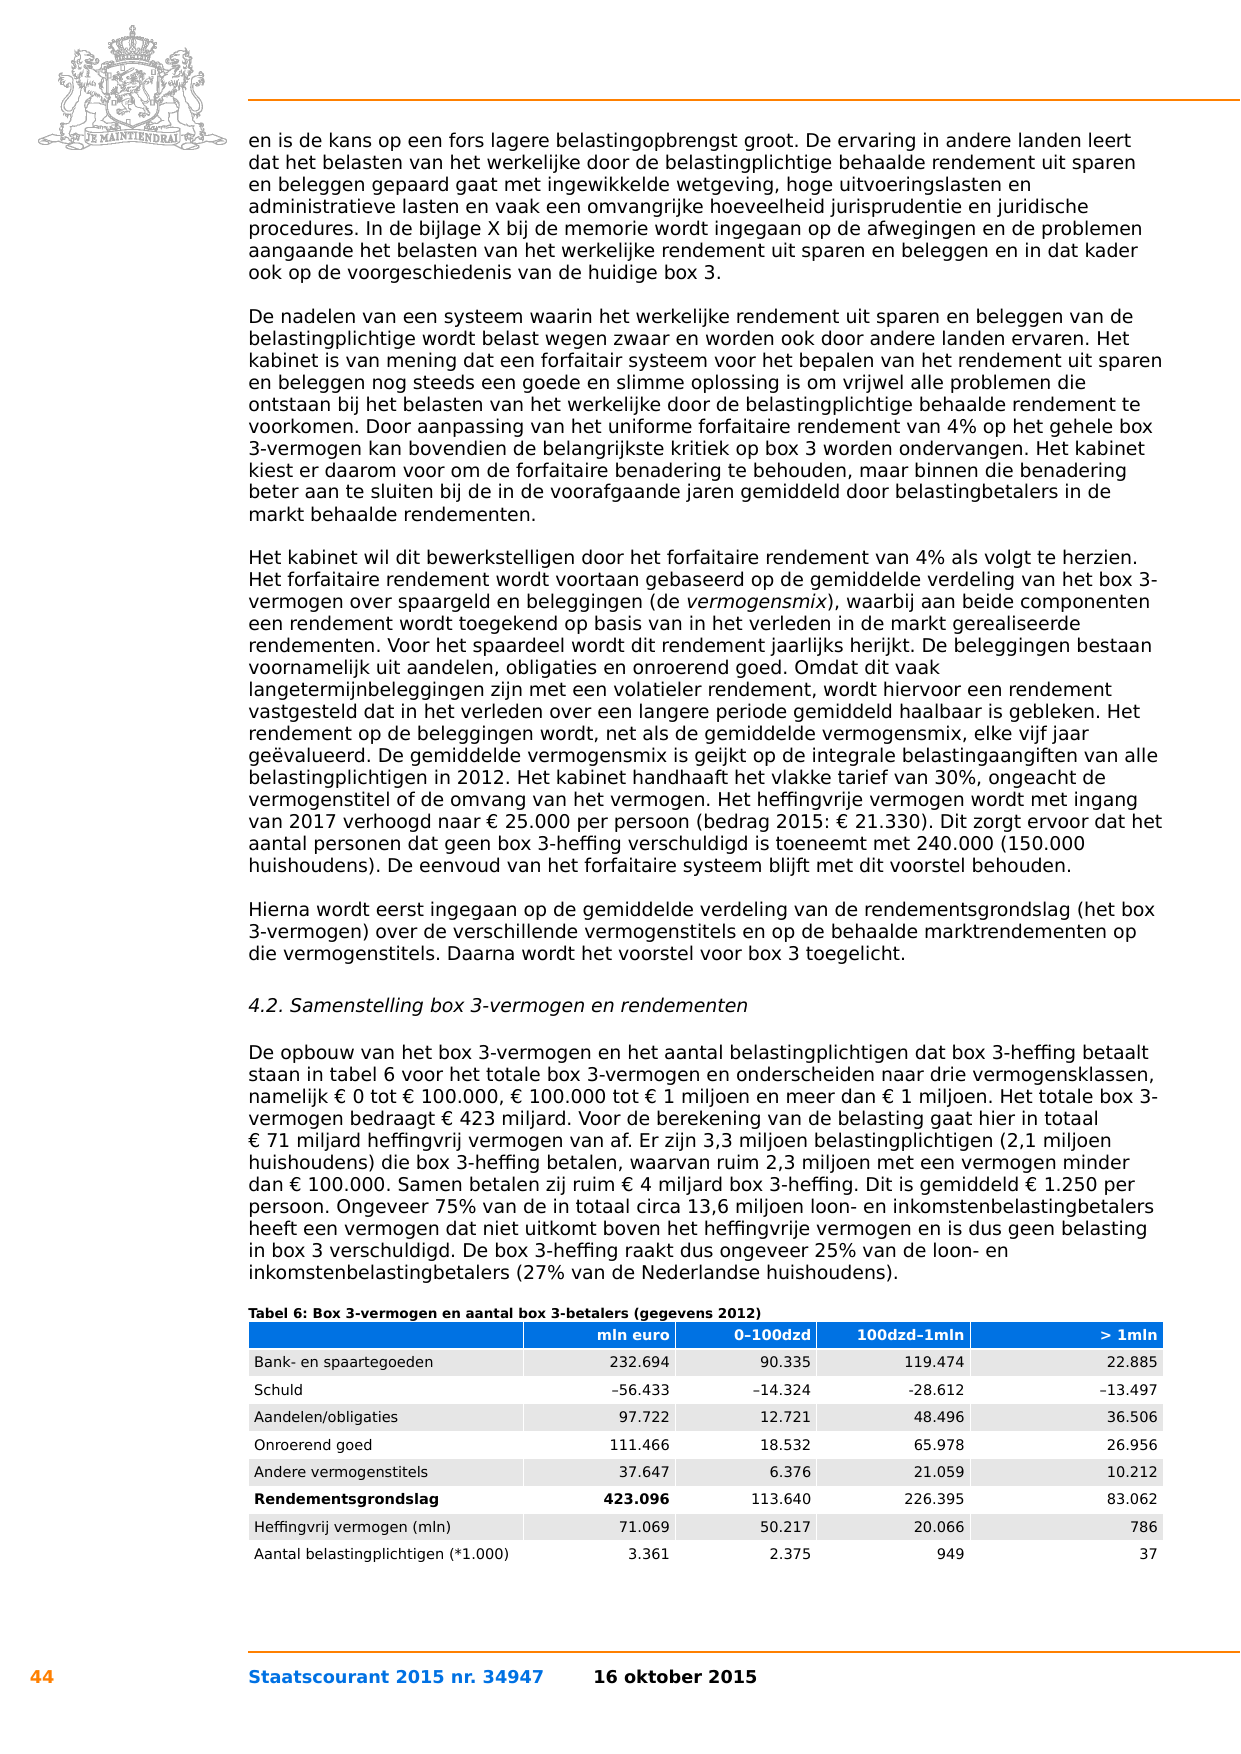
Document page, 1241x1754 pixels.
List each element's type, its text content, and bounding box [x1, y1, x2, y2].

table_cell 3.361 [524, 1541, 675, 1568]
table_cell 949 [817, 1541, 970, 1568]
table_cell Schuld [249, 1377, 523, 1403]
table_cell 100dzd–1mln [817, 1322, 970, 1348]
table_cell 226.395 [817, 1487, 970, 1513]
table_cell 90.335 [676, 1350, 816, 1376]
text Het kabinet wil dit bewerkstelligen door het forfaitaire rendement van 4% als volgt te herzien. Het forfaitaire rendement wordt voortaan gebaseerd op de gemiddelde verdeling van het box 3-vermogen over spaargeld en beleggingen (de vermogensmix), waarbij aan beide componenten een rendement wordt toegekend op basis van in het verleden in de markt gerealiseerde rendementen. Voor het spaardeel wordt dit rendement jaarlijks herijkt. De beleggingen bestaan voornamelijk uit aandelen, obligaties en onroerend goed. Omdat dit vaak langetermijnbeleggingen zijn met een volatieler rendement, wordt hiervoor een rendement vastgesteld dat in het verleden over een langere periode gemiddeld haalbaar is gebleken. Het rendement op de beleggingen wordt, net als de gemiddelde vermogensmix, elke vijf jaar geëvalueerd. De gemiddelde vermogensmix is geijkt op de integrale belastingaangiften van alle belastingplichtigen in 2012. Het kabinet handhaaft het vlakke tarief van 30%, ongeacht de vermogenstitel of de omvang van het vermogen. Het heffingvrije vermogen wordt met ingang van 2017 verhoogd naar € 25.000 per persoon (bedrag 2015: € 21.330). Dit zorgt ervoor dat het aantal personen dat geen box 3-heffing verschuldigd is toeneemt met 240.000 (150.000 huishoudens). De eenvoud van het forfaitaire systeem blijft met dit voorstel behouden. [248, 547, 1163, 877]
table_cell Bank- en spaartegoeden [249, 1350, 523, 1376]
table_cell 232.694 [524, 1350, 675, 1376]
table_cell 20.066 [817, 1514, 970, 1540]
table_cell 48.496 [817, 1404, 970, 1431]
table_cell -28.612 [817, 1377, 970, 1403]
table_cell mln euro [524, 1322, 675, 1348]
table_cell 22.885 [971, 1350, 1163, 1376]
table_cell 786 [971, 1514, 1163, 1540]
table_cell 18.532 [676, 1432, 816, 1458]
table_cell 12.721 [676, 1404, 816, 1431]
text De nadelen van een systeem waarin het werkelijke rendement uit sparen en beleggen van de belastingplichtige wordt belast wegen zwaar en worden ook door andere landen ervaren. Het kabinet is van mening dat een forfaitair systeem voor het bepalen van het rendement uit sparen en beleggen nog steeds een goede en slimme oplossing is om vrijwel alle problemen die ontstaan bij het belasten van het werkelijke door de belastingplichtige behaalde rendement te voorkomen. Door aanpassing van het uniforme forfaitaire rendement van 4% op het gehele box 3-vermogen kan bovendien de belangrijkste kritiek op box 3 worden ondervangen. Het kabinet kiest er daarom voor om de forfaitaire benadering te behouden, maar binnen die benadering beter aan te sluiten bij de in de voorafgaande jaren gemiddeld door belastingbetalers in de markt behaalde rendementen. [248, 306, 1163, 525]
table_cell Aantal belastingplichtigen (*1.000) [249, 1541, 523, 1568]
table_cell Andere vermogenstitels [249, 1459, 523, 1486]
table_cell 65.978 [817, 1432, 970, 1458]
table_cell 36.506 [971, 1404, 1163, 1431]
table_cell 423.096 [524, 1487, 675, 1513]
table_cell Heffingvrij vermogen (mln) [249, 1514, 523, 1540]
table_cell 2.375 [676, 1541, 816, 1568]
table_cell 119.474 [817, 1350, 970, 1376]
picture [38, 25, 227, 150]
table_cell 50.217 [676, 1514, 816, 1540]
table_cell 97.722 [524, 1404, 675, 1431]
subtitle 4.2. Samenstelling box 3-vermogen en rendementen [248, 995, 1163, 1017]
table_cell 83.062 [971, 1487, 1163, 1513]
table_cell 113.640 [676, 1487, 816, 1513]
table_cell 71.069 [524, 1514, 675, 1540]
table_cell 10.212 [971, 1459, 1163, 1486]
table_cell 37 [971, 1541, 1163, 1568]
table_cell Rendementsgrondslag [249, 1487, 523, 1513]
table_cell 26.956 [971, 1432, 1163, 1458]
text en is de kans op een fors lagere belastingopbrengst groot. De ervaring in andere landen leert dat het belasten van het werkelijke door de belastingplichtige behaalde rendement uit sparen en beleggen gepaard gaat met ingewikkelde wetgeving, hoge uitvoeringslasten en administratieve lasten en vaak een omvangrijke hoeveelheid jurisprudentie en juridische procedures. In de bijlage X bij de memorie wordt ingegaan op de afwegingen en de problemen aangaande het belasten van het werkelijke rendement uit sparen en beleggen en in dat kader ook op de voorgeschiedenis van de huidige box 3. [248, 130, 1163, 284]
table_cell 111.466 [524, 1432, 675, 1458]
table_cell –14.324 [676, 1377, 816, 1403]
table_cell –56.433 [524, 1377, 675, 1403]
table_cell Onroerend goed [249, 1432, 523, 1458]
text Hierna wordt eerst ingegaan op de gemiddelde verdeling van de rendementsgrondslag (het box 3-vermogen) over de verschillende vermogenstitels en op de behaalde marktrendementen op die vermogenstitels. Daarna wordt het voorstel voor box 3 toegelicht. [248, 899, 1163, 965]
table_cell > 1mln [971, 1322, 1163, 1348]
table_cell Aandelen/obligaties [249, 1404, 523, 1431]
text De opbouw van het box 3-vermogen en het aantal belastingplichtigen dat box 3-heffing betaalt staan in tabel 6 voor het totale box 3-vermogen en onderscheiden naar drie vermogensklassen, namelijk € 0 tot € 100.000, € 100.000 tot € 1 miljoen en meer dan € 1 miljoen. Het totale box 3-vermogen bedraagt € 423 miljard. Voor de berekening van de belasting gaat hier in totaal € 71 miljard heffingvrij vermogen van af. Er zijn 3,3 miljoen belastingplichtigen (2,1 miljoen huishoudens) die box 3-heffing betalen, waarvan ruim 2,3 miljoen met een vermogen minder dan € 100.000. Samen betalen zij ruim € 4 miljard box 3-heffing. Dit is gemiddeld € 1.250 per persoon. Ongeveer 75% van de in totaal circa 13,6 miljoen loon- en inkomstenbelastingbetalers heeft een vermogen dat niet uitkomt boven het heffingvrije vermogen en is dus geen belasting in box 3 verschuldigd. De box 3-heffing raakt dus ongeveer 25% van de loon- en inkomstenbelastingbetalers (27% van de Nederlandse huishoudens). [248, 1042, 1163, 1283]
table_cell 6.376 [676, 1459, 816, 1486]
table_header Tabel 6: Box 3-vermogen en aantal box 3-betalers (gegevens 2012) [248, 1305, 1163, 1321]
table_cell –13.497 [971, 1377, 1163, 1403]
table_cell 37.647 [524, 1459, 675, 1486]
table_cell 0–100dzd [676, 1322, 816, 1348]
table_cell [249, 1322, 523, 1348]
table_cell 21.059 [817, 1459, 970, 1486]
